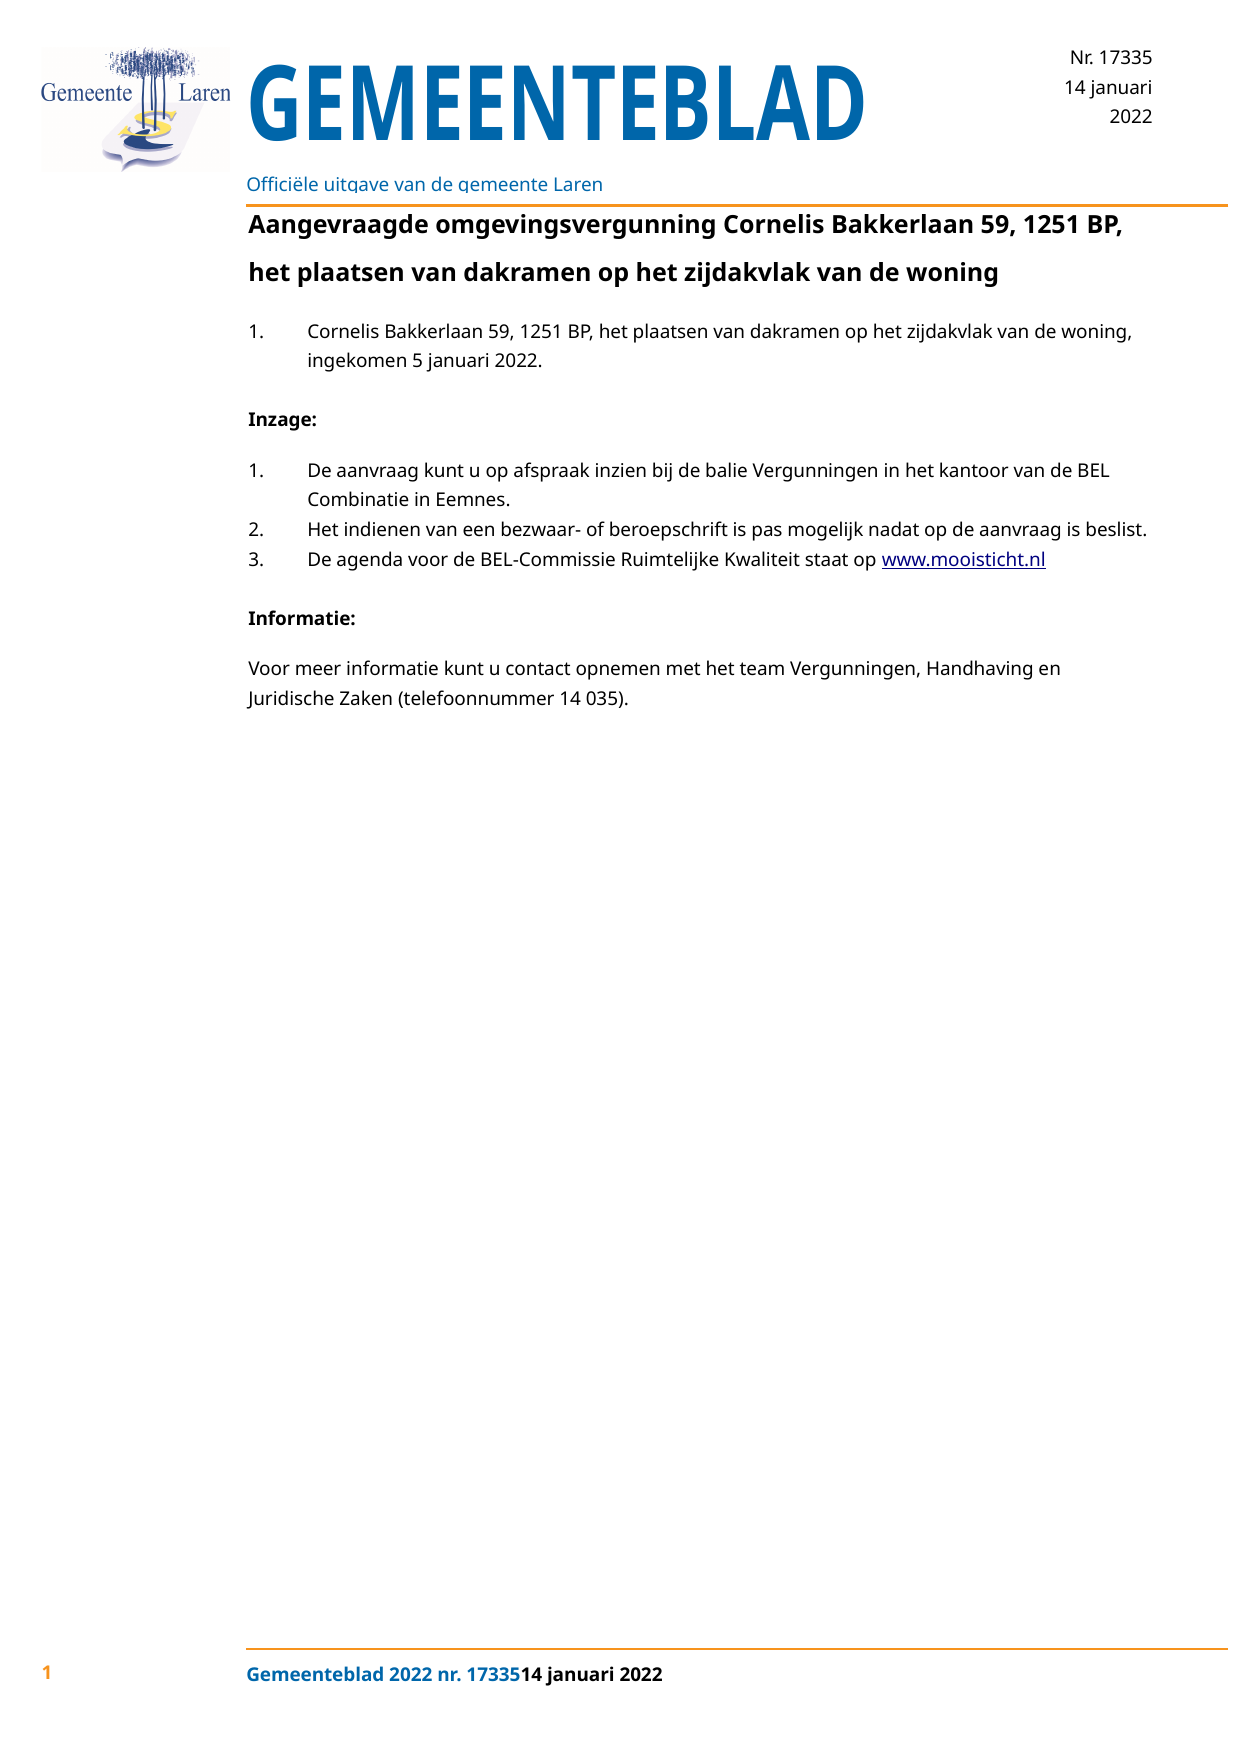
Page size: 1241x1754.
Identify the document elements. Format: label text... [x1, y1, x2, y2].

picture [41, 47, 231, 172]
list De aanvraag kunt u op afspraak inzien bij de balie Vergunningen in het kantoor van de BEL Combinatie in Eemnes. [248, 457, 1152, 512]
list De agenda voor de BEL-Commissie Ruimtelijke Kwaliteit staat op www.mooisticht.nl [248, 546, 1152, 572]
text Informatie: [248, 605, 1152, 631]
text Aangevraagde omgevingsvergunning Cornelis Bakkerlaan 59, 1251 BP, het plaatsen van dakramen op het zijdakvlak van de woning [248, 207, 1152, 288]
text Inzage: [248, 407, 1152, 432]
text Voor meer informatie kunt u contact opnemen met het team Vergunningen, Handhaving en Juridische Zaken (telefoonnummer 14 035). [248, 655, 1152, 711]
list Het indienen van een bezwaar- of beroepschrift is pas mogelijk nadat op de aanvraag is beslist. [248, 516, 1152, 542]
list Cornelis Bakkerlaan 59, 1251 BP, het plaatsen van dakramen op het zijdakvlak van de woning, ingekomen 5 januari 2022. [248, 318, 1152, 373]
